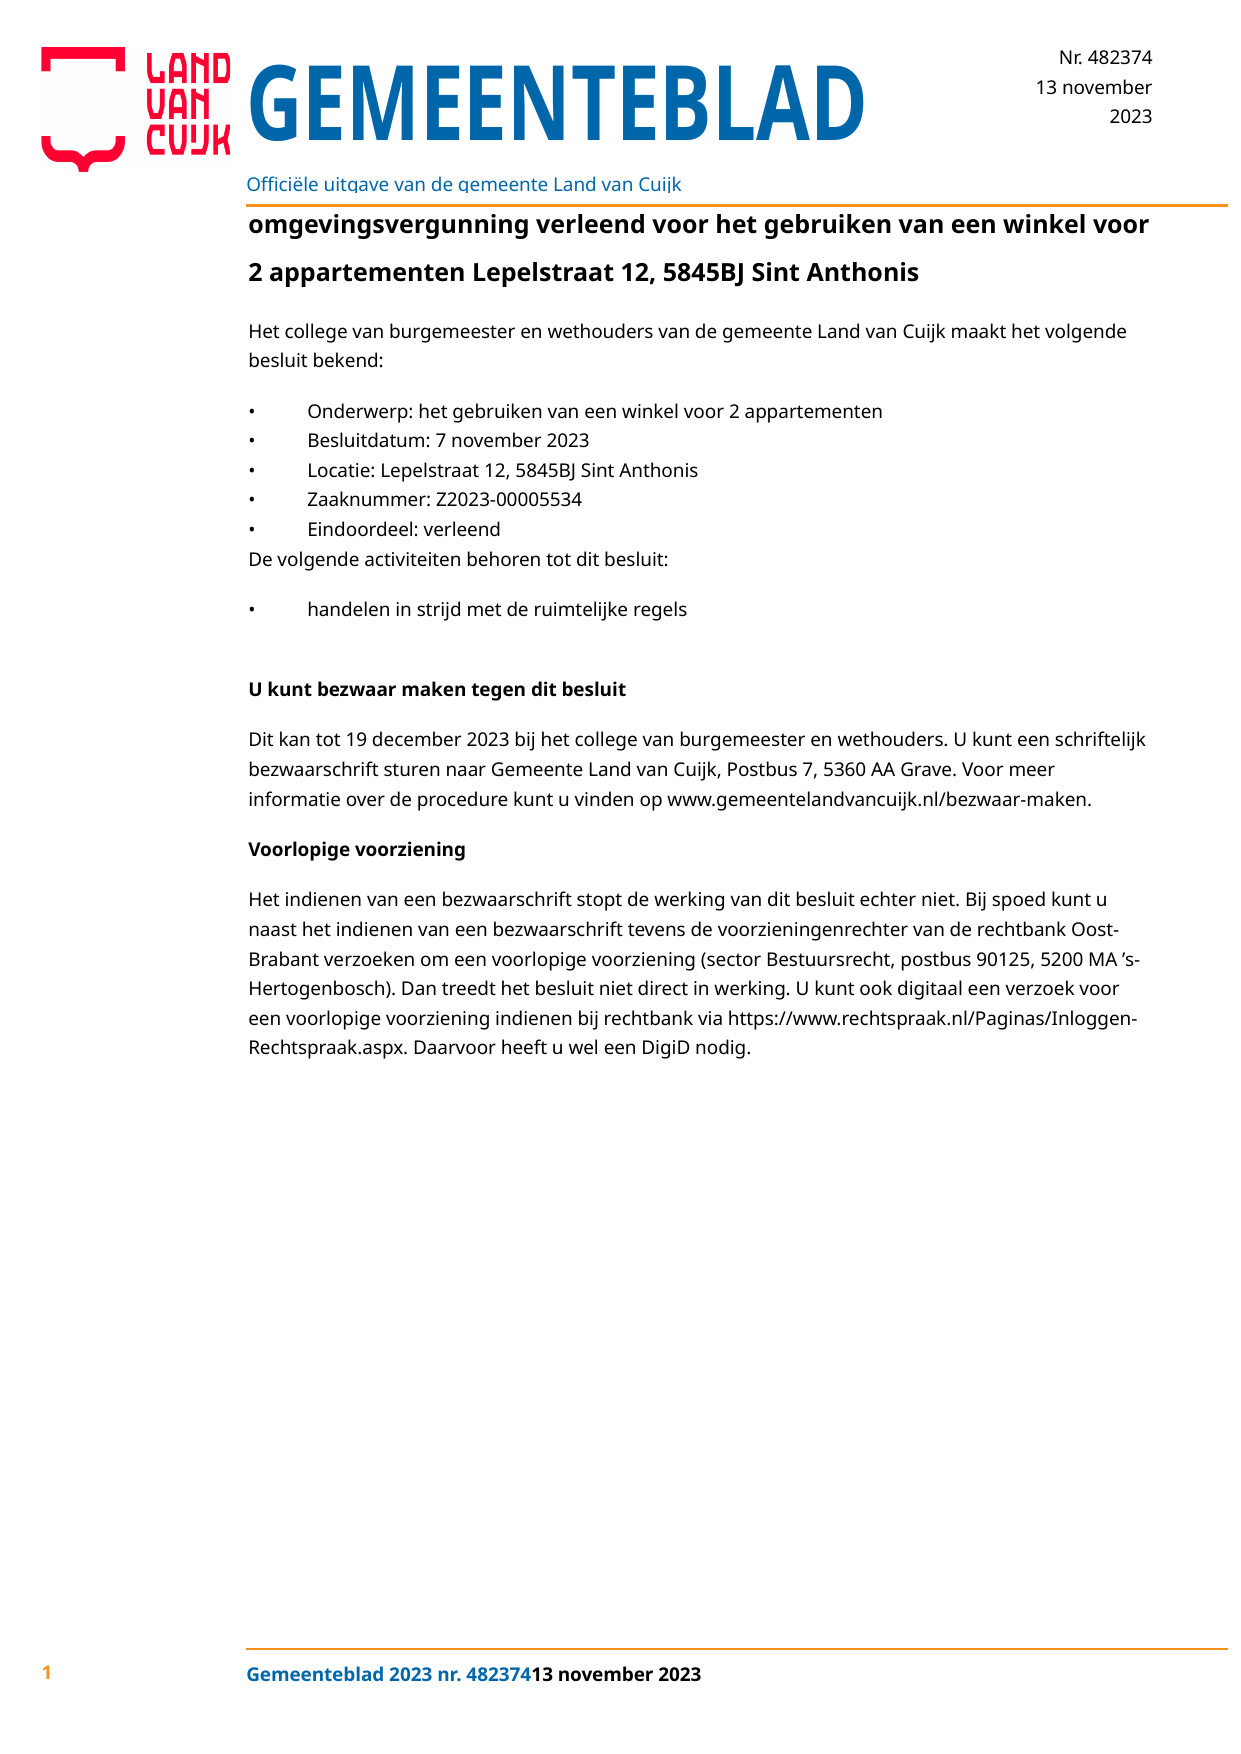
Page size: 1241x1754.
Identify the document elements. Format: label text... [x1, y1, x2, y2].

list Besluitdatum: 7 november 2023 [248, 427, 1152, 453]
list Locatie: Lepelstraat 12, 5845BJ Sint Anthonis [248, 457, 1152, 483]
list Onderwerp: het gebruiken van een winkel voor 2 appartementen [248, 398, 1152, 424]
text De volgende activiteiten behoren tot dit besluit: [248, 546, 1152, 572]
text Het college van burgemeester en wethouders van de gemeente Land van Cuijk maakt het volgende besluit bekend: [248, 318, 1152, 373]
picture [41, 47, 231, 172]
list Eindoordeel: verleend [248, 516, 1152, 542]
text U kunt bezwaar maken tegen dit besluit [248, 676, 1152, 702]
text Dit kan tot 19 december 2023 bij het college van burgemeester en wethouders. U kunt een schriftelijk bezwaarschrift sturen naar Gemeente Land van Cuijk, Postbus 7, 5360 AA Grave. Voor meer informatie over de procedure kunt u vinden op www.gemeentelandvancuijk.nl/bezwaar-maken. [248, 727, 1152, 812]
text Het indienen van een bezwaarschrift stopt de werking van dit besluit echter niet. Bij spoed kunt u naast het indienen van een bezwaarschrift tevens de voorzieningenrechter van de rechtbank Oost-Brabant verzoeken om een voorlopige voorziening (sector Bestuursrecht, postbus 90125, 5200 MA ’s-Hertogenbosch). Dan treedt het besluit niet direct in werking. U kunt ook digitaal een verzoek voor een voorlopige voorziening indienen bij rechtbank via https://www.rechtspraak.nl/Paginas/Inloggen-Rechtspraak.aspx. Daarvoor heeft u wel een DigiD nodig. [248, 887, 1152, 1060]
text omgevingsvergunning verleend voor het gebruiken van een winkel voor 2 appartementen Lepelstraat 12, 5845BJ Sint Anthonis [248, 207, 1152, 288]
list handelen in strijd met de ruimtelijke regels [248, 596, 1152, 622]
text Voorlopige voorziening [248, 836, 1152, 862]
list Zaaknummer: Z2023-00005534 [248, 487, 1152, 512]
